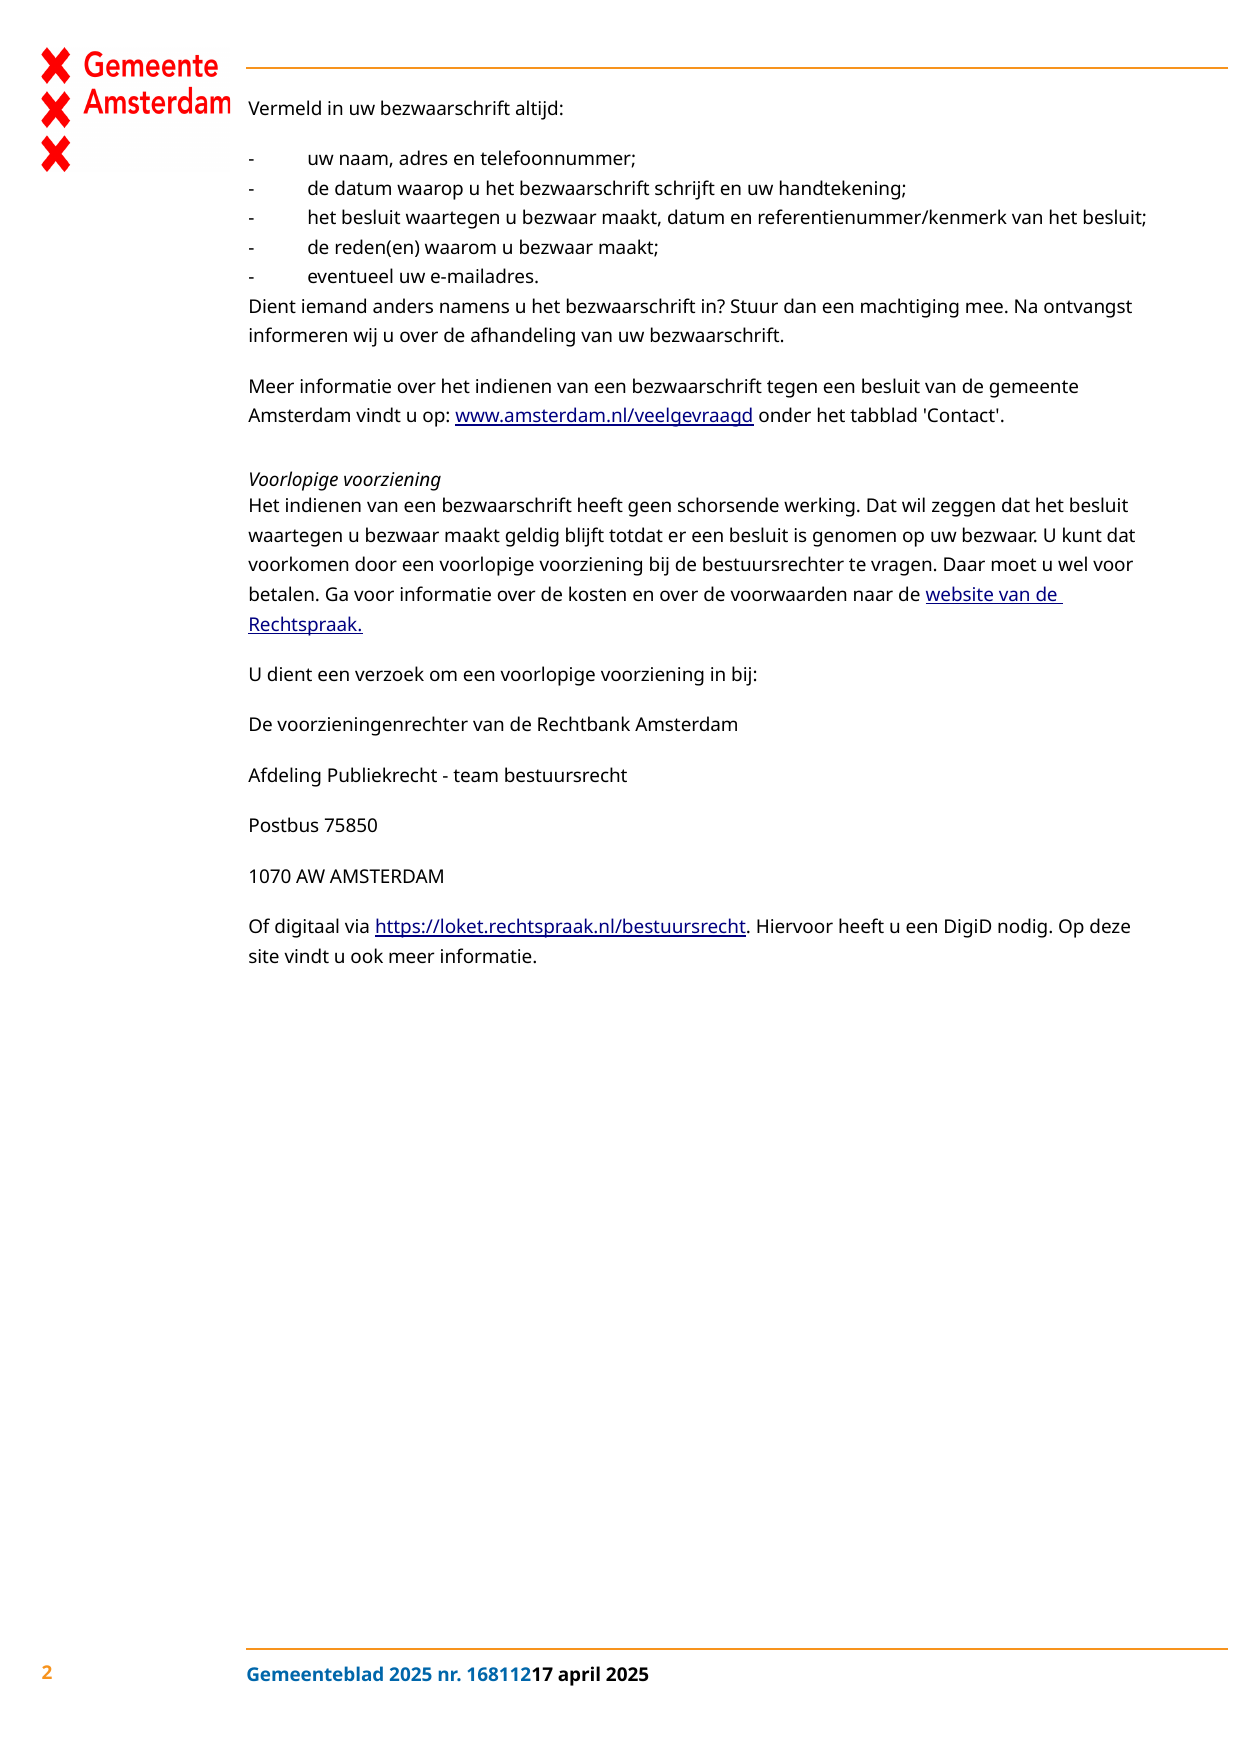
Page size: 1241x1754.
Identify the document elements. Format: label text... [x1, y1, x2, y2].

text U dient een verzoek om een voorlopige voorziening in bij: [248, 661, 1152, 687]
text Postbus 75850 [248, 812, 1152, 838]
text Dient iemand anders namens u het bezwaarschrift in? Stuur dan een machtiging mee. Na ontvangst informeren wij u over de afhandeling van uw bezwaarschrift. [248, 293, 1152, 348]
text 1070 AW AMSTERDAM [248, 863, 1152, 888]
text Meer informatie over het indienen van een bezwaarschrift tegen een besluit van de gemeente Amsterdam vindt u op: www.amsterdam.nl/veelgevraagd onder het tabblad 'Contact'. [248, 373, 1152, 428]
text Het indienen van een bezwaarschrift heeft geen schorsende werking. Dat wil zeggen dat het besluit waartegen u bezwaar maakt geldig blijft totdat er een besluit is genomen op uw bezwaar. U kunt dat voorkomen door een voorlopige voorziening bij de bestuursrechter te vragen. Daar moet u wel voor betalen. Ga voor informatie over de kosten en over de voorwaarden naar de website van de Rechtspraak. [248, 492, 1152, 636]
text Afdeling Publiekrecht - team bestuursrecht [248, 762, 1152, 788]
list het besluit waartegen u bezwaar maakt, datum en referentienummer/kenmerk van het besluit; [248, 204, 1152, 230]
list uw naam, adres en telefoonnummer; [248, 145, 1152, 171]
text Voorlopige voorziening [248, 467, 1152, 492]
picture [41, 47, 231, 172]
list eventueel uw e-mailadres. [248, 263, 1152, 289]
text De voorzieningenrechter van de Rechtbank Amsterdam [248, 712, 1152, 737]
text Of digitaal via https://loket.rechtspraak.nl/bestuursrecht. Hiervoor heeft u een DigiD nodig. Op deze site vindt u ook meer informatie. [248, 913, 1152, 968]
list de datum waarop u het bezwaarschrift schrijft en uw handtekening; [248, 175, 1152, 201]
list de reden(en) waarom u bezwaar maakt; [248, 234, 1152, 260]
text Vermeld in uw bezwaarschrift altijd: [248, 95, 1152, 121]
